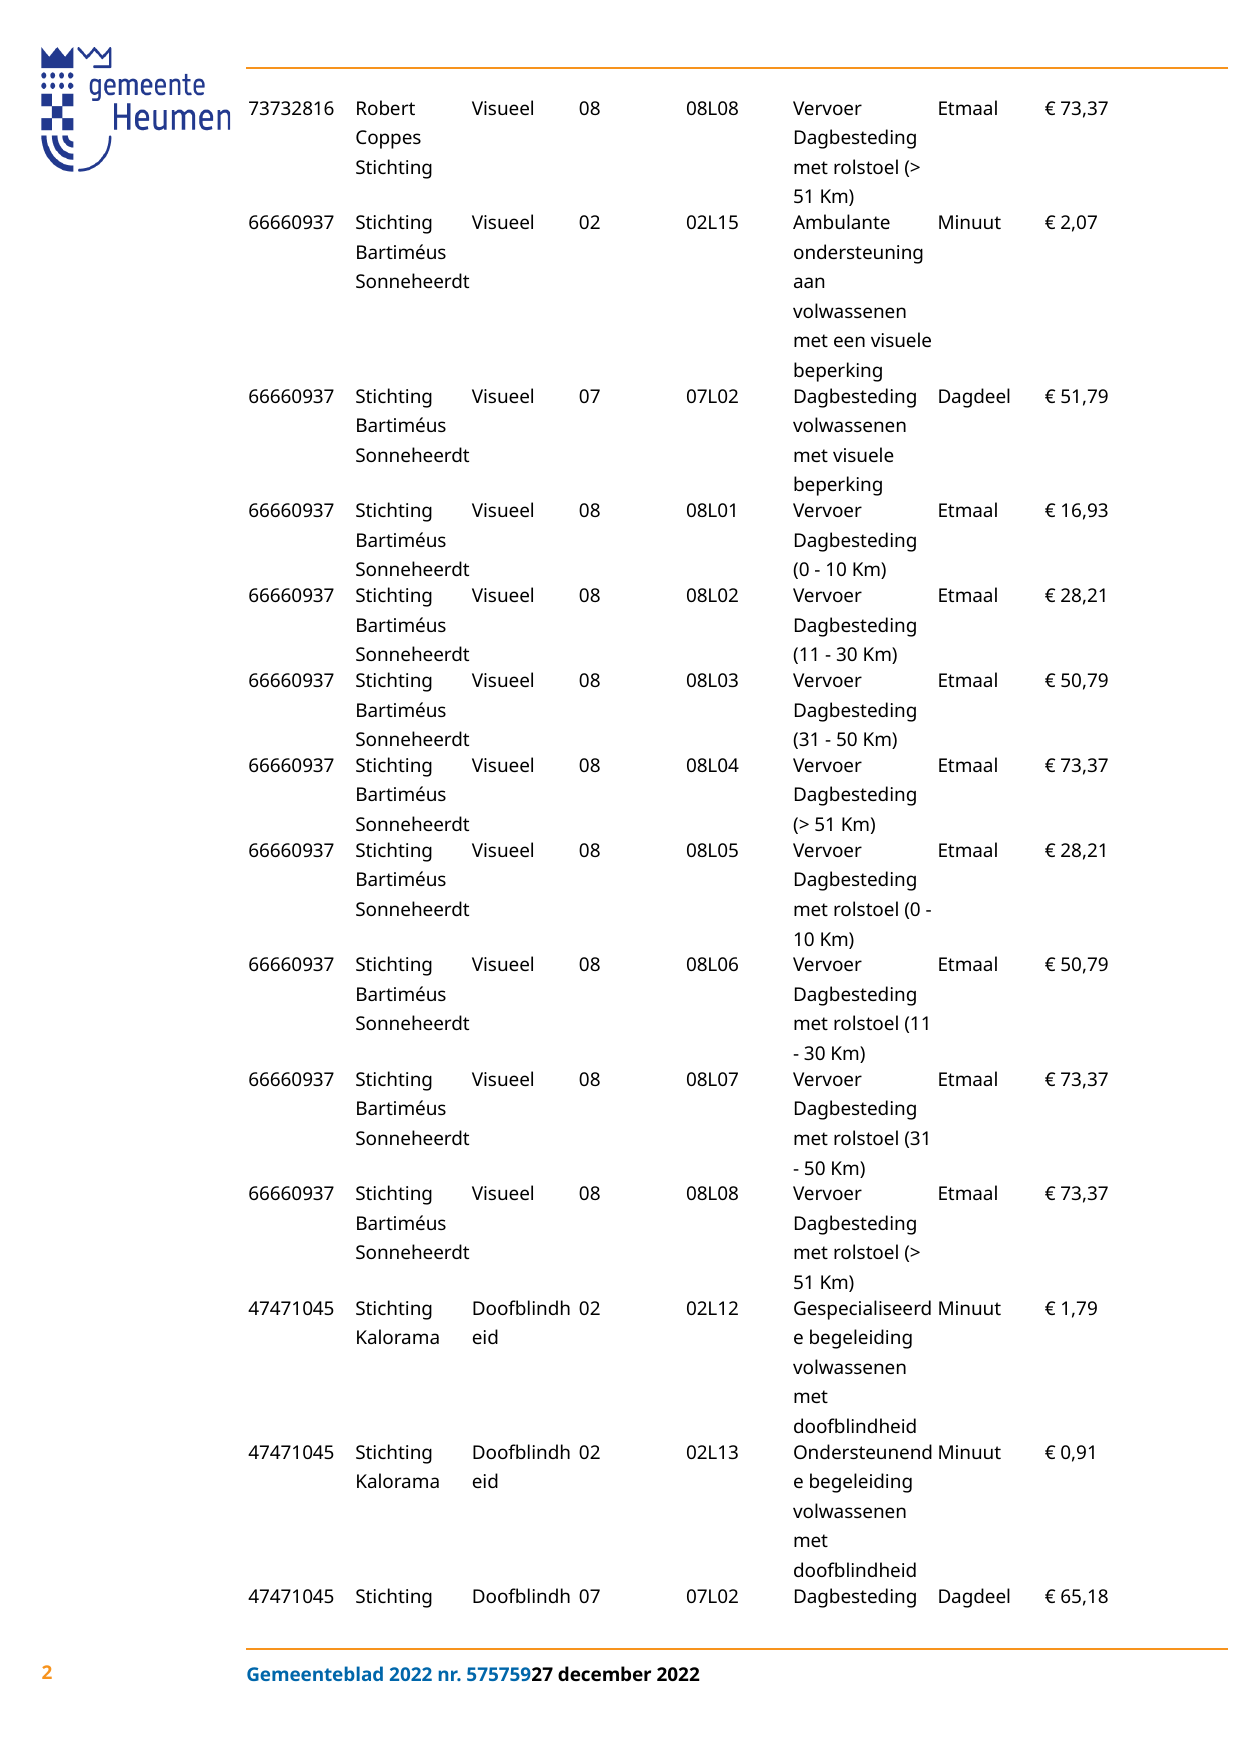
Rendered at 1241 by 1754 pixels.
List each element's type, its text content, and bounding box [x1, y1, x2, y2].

table_cell 73732816 [248, 95, 355, 209]
table_cell Visueel [472, 582, 579, 667]
table_cell Stichting Bartiméus Sonneheerdt [355, 667, 472, 752]
table_cell 08 [579, 95, 686, 209]
table_cell 02 [579, 209, 686, 383]
table_cell Vervoer Dagbesteding (> 51 Km) [793, 752, 937, 837]
table_cell Etmaal [937, 95, 1044, 209]
table_cell Dagbesteding [793, 1583, 937, 1609]
table_cell 08L07 [686, 1066, 793, 1180]
table_cell 47471045 [248, 1295, 355, 1439]
table_cell 08 [579, 498, 686, 582]
table_cell € 50,79 [1045, 667, 1152, 752]
table_cell Robert Coppes Stichting [355, 95, 472, 209]
table_cell € 50,79 [1045, 951, 1152, 1066]
table_cell 08L06 [686, 951, 793, 1066]
table_cell 08 [579, 1066, 686, 1180]
table_cell Vervoer Dagbesteding met rolstoel (31 - 50 Km) [793, 1066, 937, 1180]
table_cell 07 [579, 1583, 686, 1609]
table_cell Stichting Bartiméus Sonneheerdt [355, 837, 472, 951]
table_cell Ondersteunende begeleiding volwassenen met doofblindheid [793, 1439, 937, 1583]
table_cell 08L03 [686, 667, 793, 752]
table_cell Visueel [472, 951, 579, 1066]
table_cell € 16,93 [1045, 498, 1152, 582]
table_cell 08L05 [686, 837, 793, 951]
table_cell Etmaal [937, 582, 1044, 667]
picture [41, 47, 231, 172]
table_cell Doofblindheid [472, 1295, 579, 1439]
table_cell 02L12 [686, 1295, 793, 1439]
table_cell Visueel [472, 1066, 579, 1180]
table_cell 66660937 [248, 951, 355, 1066]
table_cell Stichting Bartiméus Sonneheerdt [355, 383, 472, 497]
table_cell 66660937 [248, 1066, 355, 1180]
table_cell Visueel [472, 837, 579, 951]
table_cell Vervoer Dagbesteding met rolstoel (> 51 Km) [793, 95, 937, 209]
table_cell € 0,91 [1045, 1439, 1152, 1583]
table_cell 66660937 [248, 383, 355, 497]
table_cell 08L08 [686, 95, 793, 209]
table_cell 08L04 [686, 752, 793, 837]
table_cell 07L02 [686, 1583, 793, 1609]
table_cell Stichting Bartiméus Sonneheerdt [355, 209, 472, 383]
table_cell 66660937 [248, 837, 355, 951]
table_cell 07L02 [686, 383, 793, 497]
table_cell € 73,37 [1045, 752, 1152, 837]
table_cell Etmaal [937, 951, 1044, 1066]
table_cell Stichting Bartiméus Sonneheerdt [355, 582, 472, 667]
table_cell Ambulante ondersteuning aan volwassenen met een visuele beperking [793, 209, 937, 383]
table_cell Dagdeel [937, 383, 1044, 497]
table_cell 08 [579, 667, 686, 752]
table_cell 66660937 [248, 1180, 355, 1295]
table_cell Dagdeel [937, 1583, 1044, 1609]
table_cell Etmaal [937, 837, 1044, 951]
table_cell 08 [579, 951, 686, 1066]
table_cell 02 [579, 1295, 686, 1439]
table_cell Etmaal [937, 667, 1044, 752]
table_cell 08L01 [686, 498, 793, 582]
table_cell € 1,79 [1045, 1295, 1152, 1439]
table_cell Vervoer Dagbesteding met rolstoel (> 51 Km) [793, 1180, 937, 1295]
table_cell 66660937 [248, 752, 355, 837]
table_cell Vervoer Dagbesteding met rolstoel (0 - 10 Km) [793, 837, 937, 951]
table_cell Visueel [472, 498, 579, 582]
table_cell Vervoer Dagbesteding (11 - 30 Km) [793, 582, 937, 667]
table_cell Vervoer Dagbesteding (31 - 50 Km) [793, 667, 937, 752]
table_cell Stichting Bartiméus Sonneheerdt [355, 1066, 472, 1180]
table_cell Gespecialiseerde begeleiding volwassenen met doofblindheid [793, 1295, 937, 1439]
table_cell 08L08 [686, 1180, 793, 1295]
table_cell € 65,18 [1045, 1583, 1152, 1609]
table_cell 66660937 [248, 498, 355, 582]
table_cell Minuut [937, 209, 1044, 383]
table_cell Etmaal [937, 752, 1044, 837]
table_cell Etmaal [937, 1066, 1044, 1180]
table_cell € 73,37 [1045, 1066, 1152, 1180]
table_cell 02L13 [686, 1439, 793, 1583]
table_cell € 51,79 [1045, 383, 1152, 497]
table_cell 47471045 [248, 1583, 355, 1609]
table_cell 07 [579, 383, 686, 497]
table_cell € 28,21 [1045, 837, 1152, 951]
table_cell Stichting Bartiméus Sonneheerdt [355, 498, 472, 582]
table_cell Etmaal [937, 1180, 1044, 1295]
table_cell Vervoer Dagbesteding met rolstoel (11 - 30 Km) [793, 951, 937, 1066]
table_cell € 28,21 [1045, 582, 1152, 667]
table_cell € 73,37 [1045, 95, 1152, 209]
table_cell Stichting [355, 1583, 472, 1609]
table_cell Etmaal [937, 498, 1044, 582]
table_cell € 2,07 [1045, 209, 1152, 383]
table_cell Stichting Bartiméus Sonneheerdt [355, 1180, 472, 1295]
table_cell Visueel [472, 383, 579, 497]
table_cell Vervoer Dagbesteding (0 - 10 Km) [793, 498, 937, 582]
table_cell Stichting Kalorama [355, 1439, 472, 1583]
table_cell Stichting Kalorama [355, 1295, 472, 1439]
table_cell Visueel [472, 209, 579, 383]
table_cell Stichting Bartiméus Sonneheerdt [355, 951, 472, 1066]
table_cell Dagbesteding volwassenen met visuele beperking [793, 383, 937, 497]
table_cell 08 [579, 752, 686, 837]
table_cell Doofblindheid [472, 1439, 579, 1583]
table_cell 66660937 [248, 582, 355, 667]
table_cell 02 [579, 1439, 686, 1583]
table_cell 47471045 [248, 1439, 355, 1583]
table_cell Visueel [472, 1180, 579, 1295]
table_cell Minuut [937, 1295, 1044, 1439]
table_cell Minuut [937, 1439, 1044, 1583]
table_cell Visueel [472, 667, 579, 752]
table_cell 66660937 [248, 667, 355, 752]
table_cell € 73,37 [1045, 1180, 1152, 1295]
table_cell Doofblindh [472, 1583, 579, 1609]
table_cell Visueel [472, 752, 579, 837]
table_cell 08L02 [686, 582, 793, 667]
table_cell 08 [579, 1180, 686, 1295]
table_cell 08 [579, 582, 686, 667]
table_cell 02L15 [686, 209, 793, 383]
table_cell 66660937 [248, 209, 355, 383]
table_cell Stichting Bartiméus Sonneheerdt [355, 752, 472, 837]
table_cell 08 [579, 837, 686, 951]
table_cell Visueel [472, 95, 579, 209]
